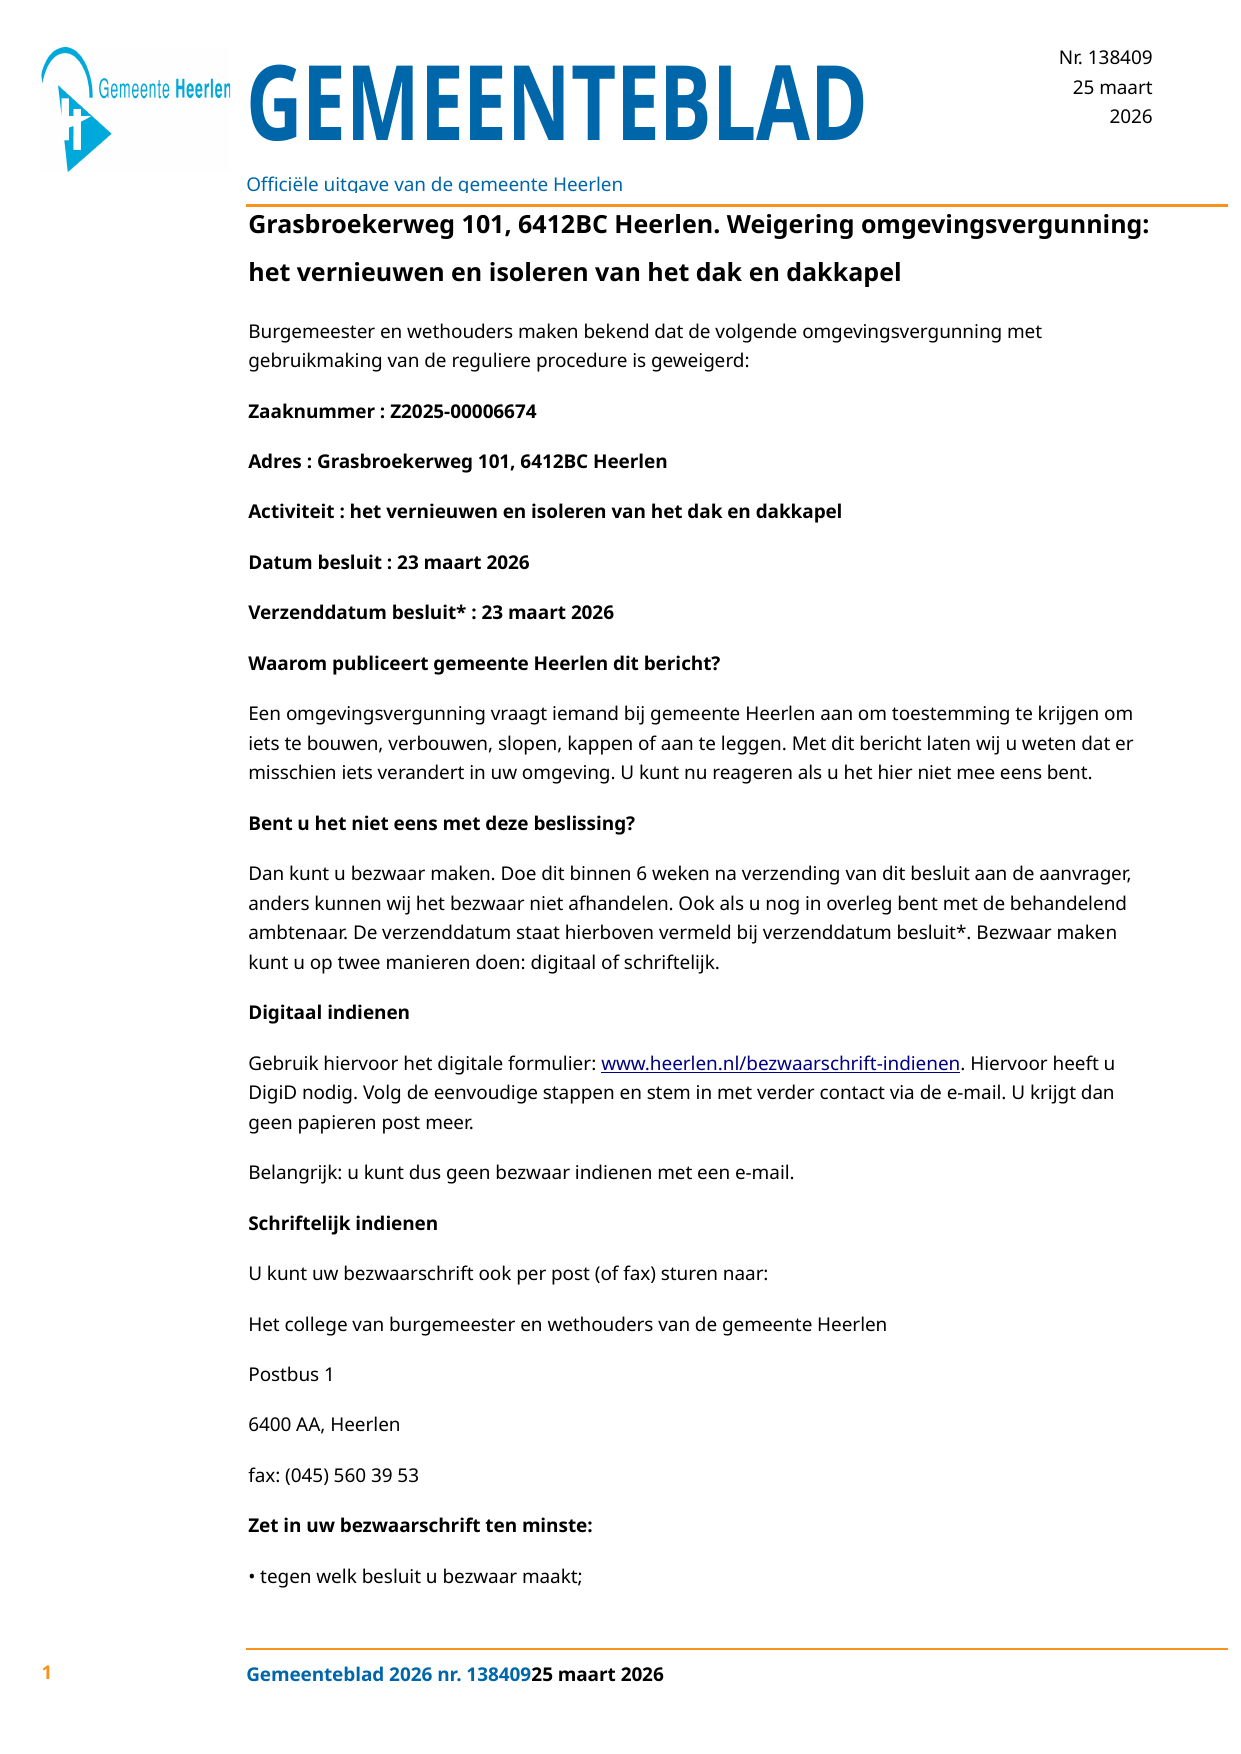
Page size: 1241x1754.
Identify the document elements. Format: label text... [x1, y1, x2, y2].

text 6400 AA, Heerlen [248, 1412, 1152, 1437]
text Bent u het niet eens met deze beslissing? [248, 810, 1152, 836]
text Postbus 1 [248, 1361, 1152, 1387]
text • tegen welk besluit u bezwaar maakt; [248, 1563, 1152, 1589]
picture [41, 47, 231, 172]
text Waarom publiceert gemeente Heerlen dit bericht? [248, 650, 1152, 676]
text Verzenddatum besluit* : 23 maart 2026 [248, 599, 1152, 625]
text Adres : Grasbroekerweg 101, 6412BC Heerlen [248, 448, 1152, 474]
picture [41, 47, 59, 70]
text Schriftelijk indienen [248, 1210, 1152, 1236]
text Activiteit : het vernieuwen en isoleren van het dak en dakkapel [248, 499, 1152, 524]
text Burgemeester en wethouders maken bekend dat de volgende omgevingsvergunning met gebruikmaking van de reguliere procedure is geweigerd: [248, 318, 1152, 373]
text Zet in uw bezwaarschrift ten minste: [248, 1512, 1152, 1538]
text U kunt uw bezwaarschrift ook per post (of fax) sturen naar: [248, 1260, 1152, 1286]
text Gebruik hiervoor het digitale formulier: www.heerlen.nl/bezwaarschrift-indienen. Hiervoor heeft u DigiD nodig. Volg de eenvoudige stappen en stem in met verder contact via de e-mail. U krijgt dan geen papieren post meer. [248, 1050, 1152, 1135]
text Een omgevingsvergunning vraagt iemand bij gemeente Heerlen aan om toestemming te krijgen om iets te bouwen, verbouwen, slopen, kappen of aan te leggen. Met dit bericht laten wij u weten dat er misschien iets verandert in uw omgeving. U kunt nu reageren als u het hier niet mee eens bent. [248, 700, 1152, 785]
text Digitaal indienen [248, 999, 1152, 1025]
text Dan kunt u bezwaar maken. Doe dit binnen 6 weken na verzending van dit besluit aan de aanvrager, anders kunnen wij het bezwaar niet afhandelen. Ook als u nog in overleg bent met de behandelend ambtenaar. De verzenddatum staat hierboven vermeld bij verzenddatum besluit*. Bezwaar maken kunt u op twee manieren doen: digitaal of schriftelijk. [248, 860, 1152, 975]
text Belangrijk: u kunt dus geen bezwaar indienen met een e-mail. [248, 1159, 1152, 1185]
text Datum besluit : 23 maart 2026 [248, 549, 1152, 575]
text Grasbroekerweg 101, 6412BC Heerlen. Weigering omgevingsvergunning: het vernieuwen en isoleren van het dak en dakkapel [248, 207, 1152, 288]
text fax: (045) 560 39 53 [248, 1462, 1152, 1488]
text Het college van burgemeester en wethouders van de gemeente Heerlen [248, 1311, 1152, 1337]
text Zaaknummer : Z2025-00006674 [248, 398, 1152, 424]
